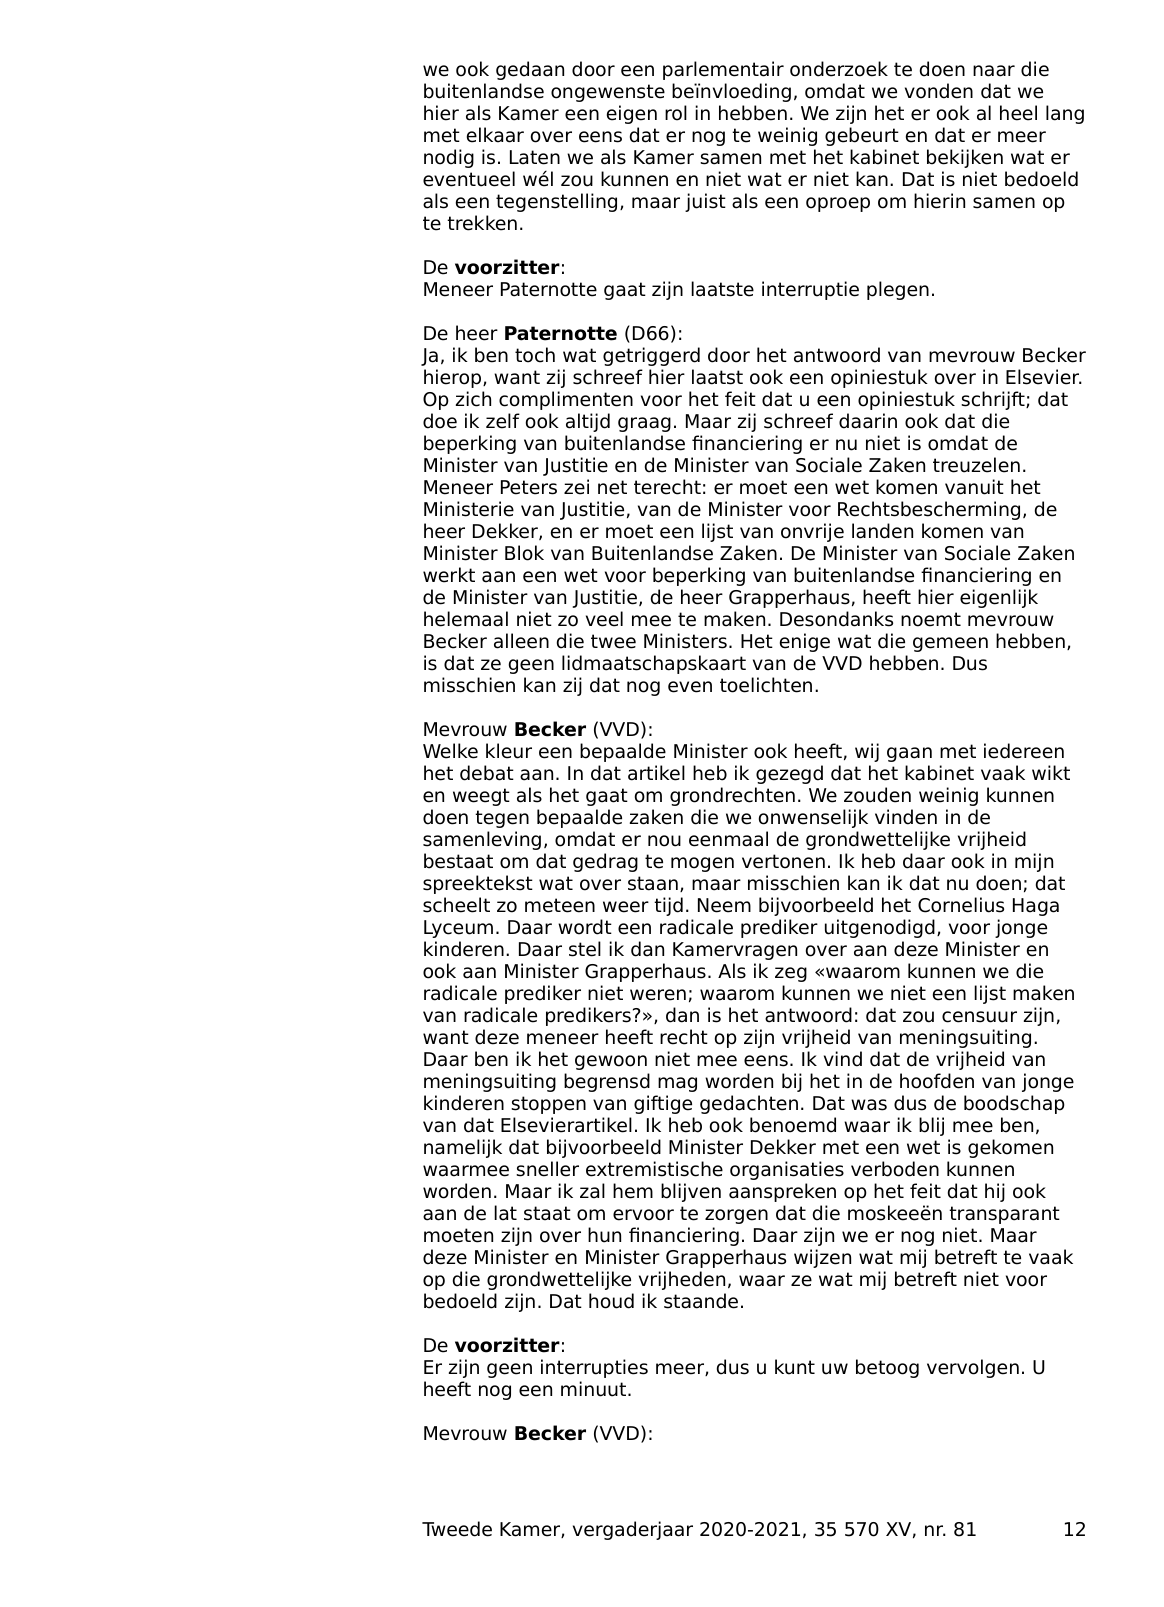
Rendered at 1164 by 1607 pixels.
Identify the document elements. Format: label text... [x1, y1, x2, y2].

text Mevrouw Becker (VVD): [422, 1423, 1087, 1445]
text Ja, ik ben toch wat getriggerd door het antwoord van mevrouw Becker hierop, want zij schreef hier laatst ook een opiniestuk over in Elsevier. Op zich complimenten voor het feit dat u een opiniestuk schrijft; dat doe ik zelf ook altijd graag. Maar zij schreef daarin ook dat die beperking van buitenlandse financiering er nu niet is omdat de Minister van Justitie en de Minister van Sociale Zaken treuzelen. Meneer Peters zei net terecht: er moet een wet komen vanuit het Ministerie van Justitie, van de Minister voor Rechtsbescherming, de heer Dekker, en er moet een lijst van onvrije landen komen van Minister Blok van Buitenlandse Zaken. De Minister van Sociale Zaken werkt aan een wet voor beperking van buitenlandse financiering en de Minister van Justitie, de heer Grapperhaus, heeft hier eigenlijk helemaal niet zo veel mee te maken. Desondanks noemt mevrouw Becker alleen die twee Ministers. Het enige wat die gemeen hebben, is dat ze geen lidmaatschapskaart van de VVD hebben. Dus misschien kan zij dat nog even toelichten. [422, 345, 1087, 697]
text De heer Paternotte (D66): [422, 323, 1087, 345]
text Meneer Paternotte gaat zijn laatste interruptie plegen. [422, 279, 1087, 301]
text De voorzitter: [422, 1335, 1087, 1357]
text Mevrouw Becker (VVD): [422, 719, 1087, 741]
text we ook gedaan door een parlementair onderzoek te doen naar die buitenlandse ongewenste beïnvloeding, omdat we vonden dat we hier als Kamer een eigen rol in hebben. We zijn het er ook al heel lang met elkaar over eens dat er nog te weinig gebeurt en dat er meer nodig is. Laten we als Kamer samen met het kabinet bekijken wat er eventueel wél zou kunnen en niet wat er niet kan. Dat is niet bedoeld als een tegenstelling, maar juist als een oproep om hierin samen op te trekken. [422, 59, 1087, 235]
text Er zijn geen interrupties meer, dus u kunt uw betoog vervolgen. U heeft nog een minuut. [422, 1357, 1087, 1401]
text De voorzitter: [422, 257, 1087, 279]
text Welke kleur een bepaalde Minister ook heeft, wij gaan met iedereen het debat aan. In dat artikel heb ik gezegd dat het kabinet vaak wikt en weegt als het gaat om grondrechten. We zouden weinig kunnen doen tegen bepaalde zaken die we onwenselijk vinden in de samenleving, omdat er nou eenmaal de grondwettelijke vrijheid bestaat om dat gedrag te mogen vertonen. Ik heb daar ook in mijn spreektekst wat over staan, maar misschien kan ik dat nu doen; dat scheelt zo meteen weer tijd. Neem bijvoorbeeld het Cornelius Haga Lyceum. Daar wordt een radicale prediker uitgenodigd, voor jonge kinderen. Daar stel ik dan Kamervragen over aan deze Minister en ook aan Minister Grapperhaus. Als ik zeg «waarom kunnen we die radicale prediker niet weren; waarom kunnen we niet een lijst maken van radicale predikers?», dan is het antwoord: dat zou censuur zijn, want deze meneer heeft recht op zijn vrijheid van meningsuiting. Daar ben ik het gewoon niet mee eens. Ik vind dat de vrijheid van meningsuiting begrensd mag worden bij het in de hoofden van jonge kinderen stoppen van giftige gedachten. Dat was dus de boodschap van dat Elsevierartikel. Ik heb ook benoemd waar ik blij mee ben, namelijk dat bijvoorbeeld Minister Dekker met een wet is gekomen waarmee sneller extremistische organisaties verboden kunnen worden. Maar ik zal hem blijven aanspreken op het feit dat hij ook aan de lat staat om ervoor te zorgen dat die moskeeën transparant moeten zijn over hun financiering. Daar zijn we er nog niet. Maar deze Minister en Minister Grapperhaus wijzen wat mij betreft te vaak op die grondwettelijke vrijheden, waar ze wat mij betreft niet voor bedoeld zijn. Dat houd ik staande. [422, 741, 1087, 1312]
